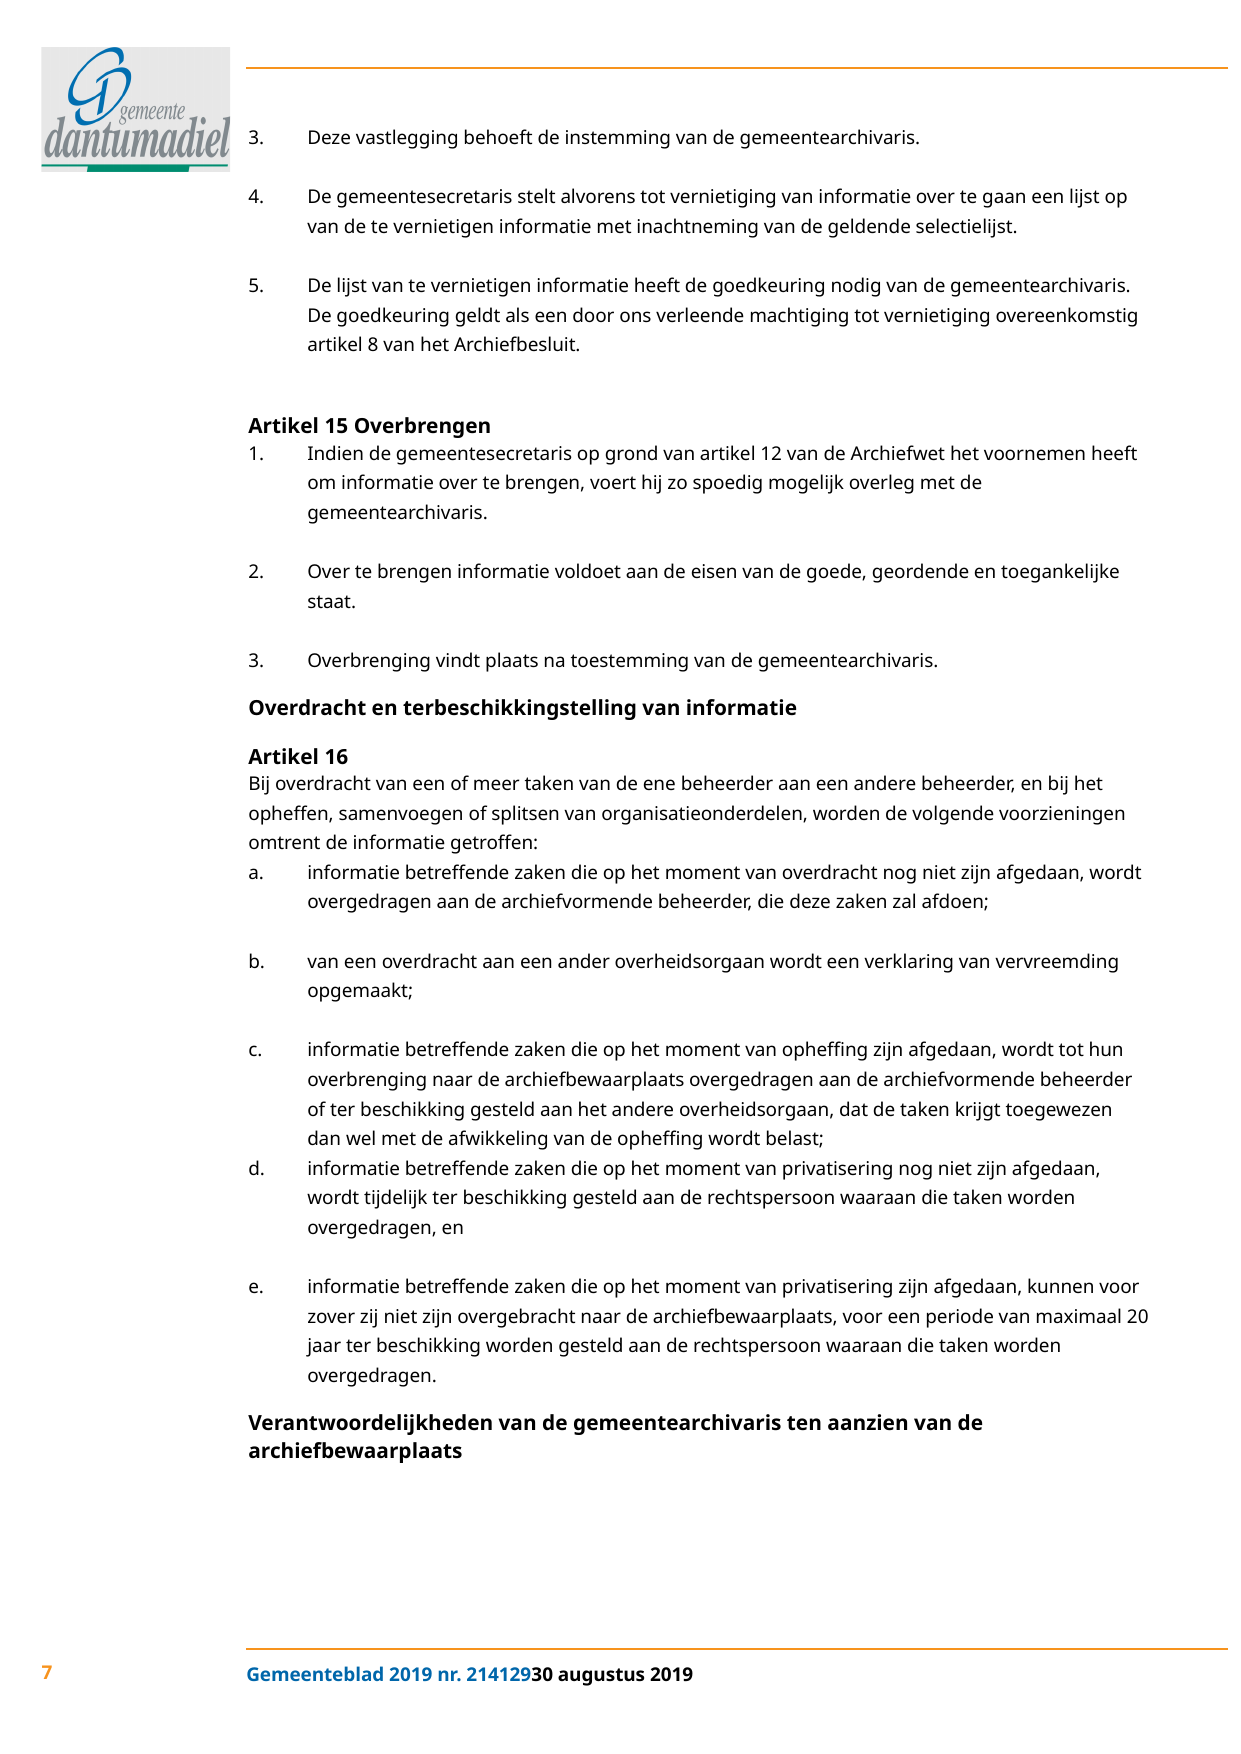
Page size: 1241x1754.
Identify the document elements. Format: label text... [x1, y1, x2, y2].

list informatie betreffende zaken die op het moment van privatisering zijn afgedaan, kunnen voor zover zij niet zijn overgebracht naar de archiefbewaarplaats, voor een periode van maximaal 20 jaar ter beschikking worden gesteld aan de rechtspersoon waaraan die taken worden overgedragen. [248, 1273, 1152, 1388]
list Overbrenging vindt plaats na toestemming van de gemeentearchivaris. [248, 647, 1152, 673]
list Deze vastlegging behoeft de instemming van de gemeentearchivaris. [248, 124, 1152, 150]
text Verantwoordelijkheden van de gemeentearchivaris ten aanzien van de archiefbewaarplaats [248, 1408, 1152, 1464]
list Over te brengen informatie voldoet aan de eisen van de goede, geordende en toegankelijke staat. [248, 558, 1152, 613]
list van een overdracht aan een ander overheidsorgaan wordt een verklaring van vervreemding opgemaakt; [248, 948, 1152, 1003]
picture [41, 47, 231, 172]
list Indien de gemeentesecretaris op grond van artikel 12 van de Archiefwet het voornemen heeft om informatie over te brengen, voert hij zo spoedig mogelijk overleg met de gemeentearchivaris. [248, 440, 1152, 525]
list De lijst van te vernietigen informatie heeft de goedkeuring nodig van de gemeentearchivaris. De goedkeuring geldt als een door ons verleende machtiging tot vernietiging overeenkomstig artikel 8 van het Archiefbesluit. [248, 272, 1152, 357]
list informatie betreffende zaken die op het moment van opheffing zijn afgedaan, wordt tot hun overbrenging naar de archiefbewaarplaats overgedragen aan de archiefvormende beheerder of ter beschikking gesteld aan het andere overheidsorgaan, dat de taken krijgt toegewezen dan wel met de afwikkeling van de opheffing wordt belast; [248, 1037, 1152, 1151]
text Artikel 16 [248, 742, 1152, 770]
text Artikel 15 Overbrengen [248, 411, 1152, 440]
text Bij overdracht van een of meer taken van de ene beheerder aan een andere beheerder, en bij het opheffen, samenvoegen of splitsen van organisatieonderdelen, worden de volgende voorzieningen omtrent de informatie getroffen: [248, 770, 1152, 855]
list informatie betreffende zaken die op het moment van overdracht nog niet zijn afgedaan, wordt overgedragen aan de archiefvormende beheerder, die deze zaken zal afdoen; [248, 859, 1152, 914]
text Overdracht en terbeschikkingstelling van informatie [248, 693, 1152, 721]
list De gemeentesecretaris stelt alvorens tot vernietiging van informatie over te gaan een lijst op van de te vernietigen informatie met inachtneming van de geldende selectielijst. [248, 183, 1152, 239]
list informatie betreffende zaken die op het moment van privatisering nog niet zijn afgedaan, wordt tijdelijk ter beschikking gesteld aan de rechtspersoon waaraan die taken worden overgedragen, en [248, 1155, 1152, 1240]
